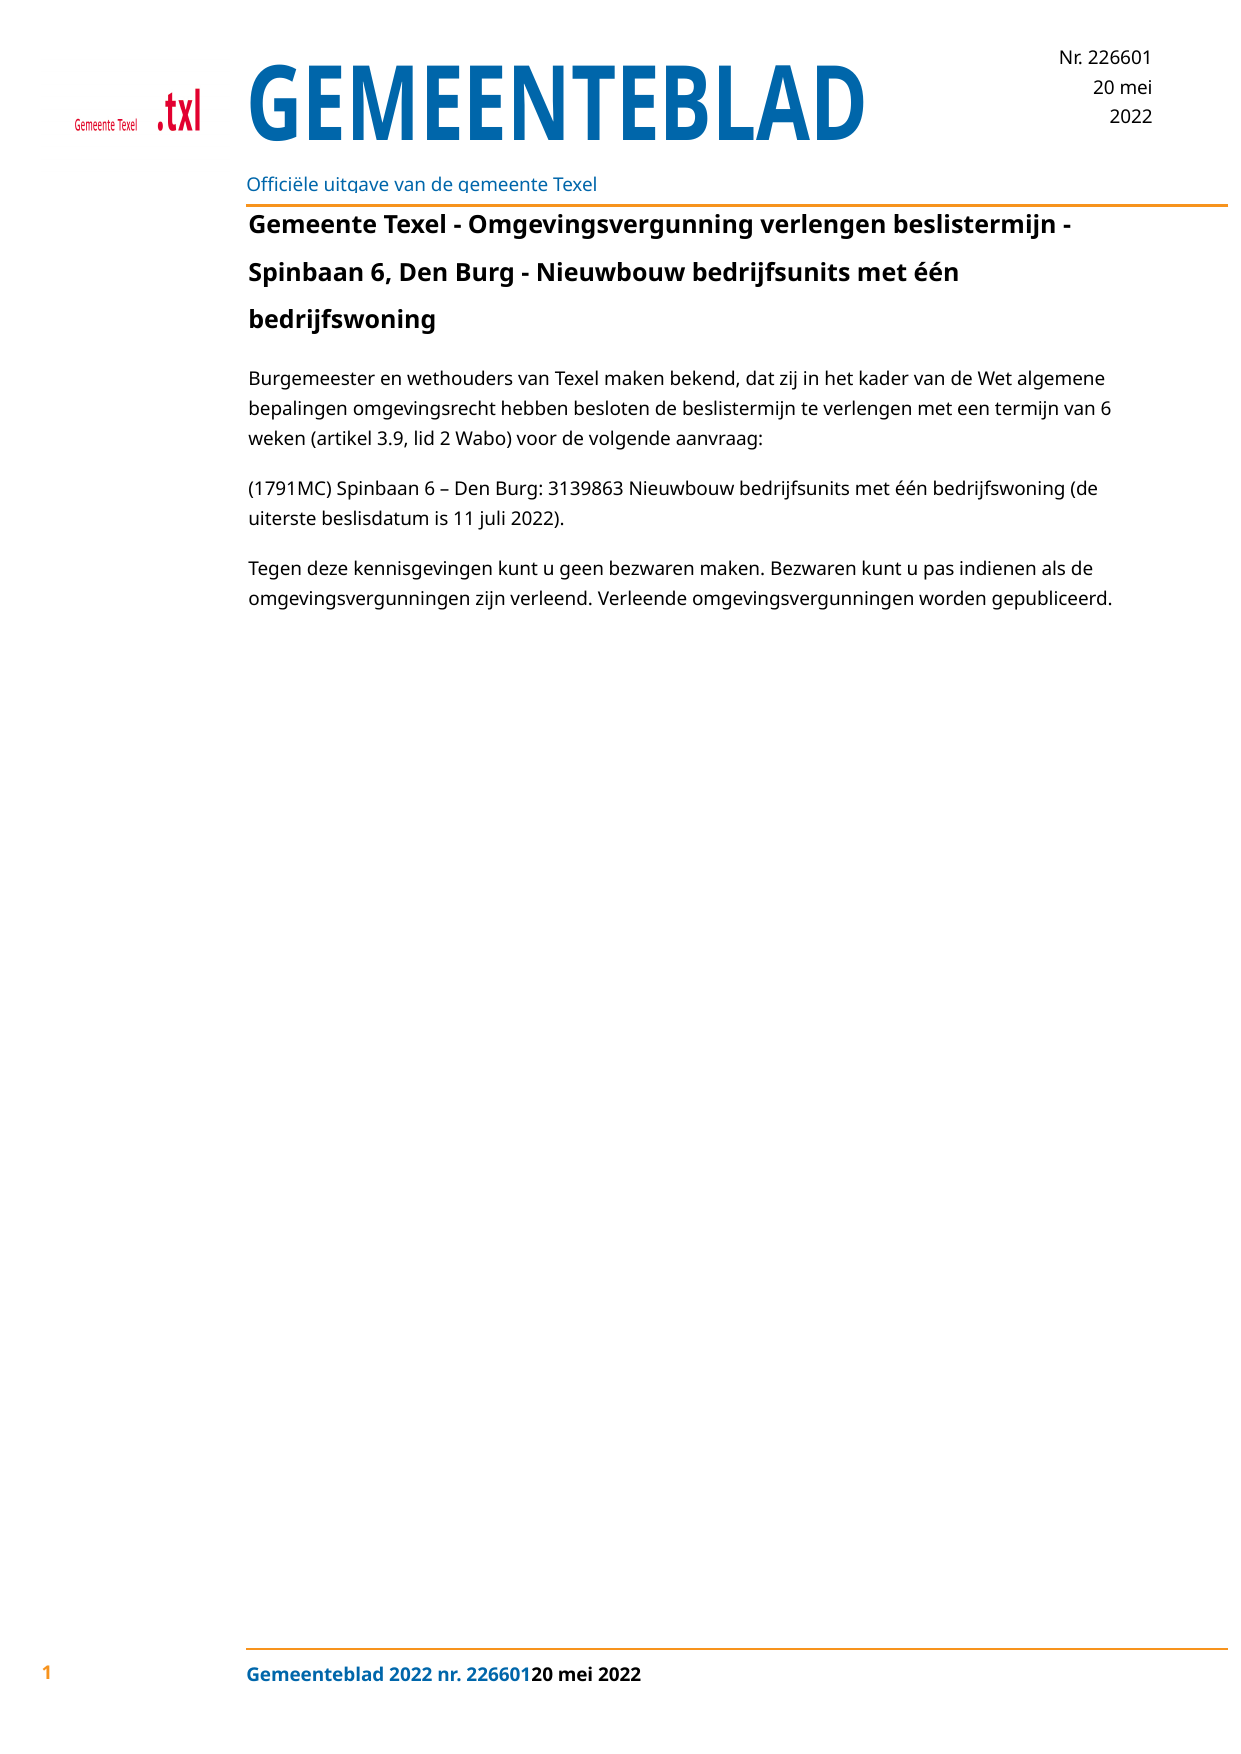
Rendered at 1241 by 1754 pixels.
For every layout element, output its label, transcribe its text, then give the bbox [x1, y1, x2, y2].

text Burgemeester en wethouders van Texel maken bekend, dat zij in het kader van de Wet algemene bepalingen omgevingsrecht hebben besloten de beslistermijn te verlengen met een termijn van 6 weken (artikel 3.9, lid 2 Wabo) voor de volgende aanvraag: [248, 366, 1152, 450]
picture [41, 47, 231, 172]
text Tegen deze kennisgevingen kunt u geen bezwaren maken. Bezwaren kunt u pas indienen als de omgevingsvergunningen zijn verleend. Verleende omgevingsvergunningen worden gepubliceerd. [248, 555, 1152, 610]
text (1791MC) Spinbaan 6 – Den Burg: 3139863 Nieuwbouw bedrijfsunits met één bedrijfswoning (de uiterste beslisdatum is 11 juli 2022). [248, 475, 1152, 530]
text Gemeente Texel - Omgevingsvergunning verlengen beslistermijn - Spinbaan 6, Den Burg - Nieuwbouw bedrijfsunits met één bedrijfswoning [248, 207, 1152, 336]
